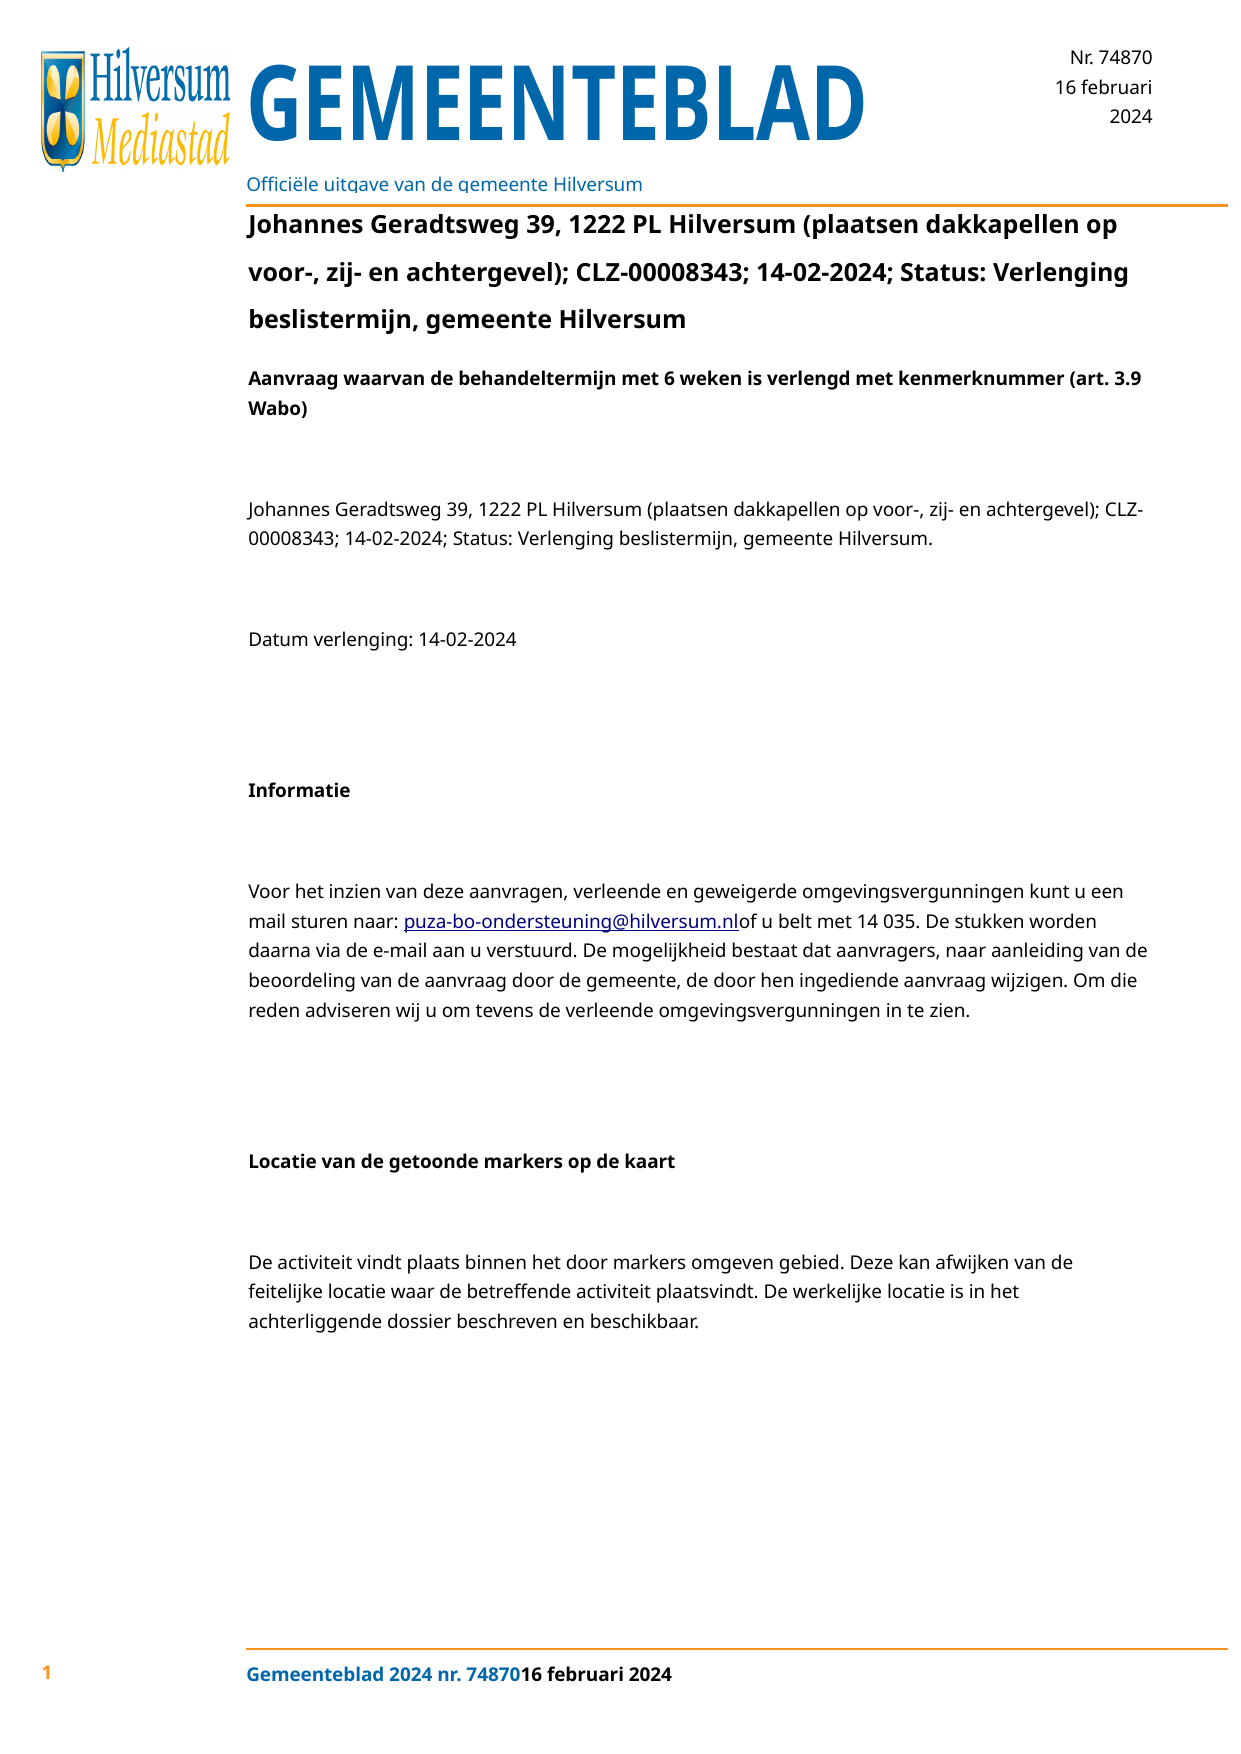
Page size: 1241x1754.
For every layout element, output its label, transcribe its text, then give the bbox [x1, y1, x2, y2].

text Johannes Geradtsweg 39, 1222 PL Hilversum (plaatsen dakkapellen op voor-, zij- en achtergevel); CLZ-00008343; 14-02-2024; Status: Verlenging beslistermijn, gemeente Hilversum [248, 207, 1152, 336]
text Locatie van de getoonde markers op de kaart [248, 1148, 1152, 1174]
text Informatie [248, 778, 1152, 803]
picture [41, 47, 231, 172]
text Voor het inzien van deze aanvragen, verleende en geweigerde omgevingsvergunningen kunt u een mail sturen naar: puza-bo-ondersteuning@hilversum.nlof u belt met 14 035. De stukken worden daarna via de e-mail aan u verstuurd. De mogelijkheid bestaat dat aanvragers, naar aanleiding van de beoordeling van de aanvraag door de gemeente, de door hen ingediende aanvraag wijzigen. Om die reden adviseren wij u om tevens de verleende omgevingsvergunningen in te zien. [248, 878, 1152, 1022]
text Datum verlenging: 14-02-2024 [248, 626, 1152, 652]
text De activiteit vindt plaats binnen het door markers omgeven gebied. Deze kan afwijken van de feitelijke locatie waar de betreffende activiteit plaatsvindt. De werkelijke locatie is in het achterliggende dossier beschreven en beschikbaar. [248, 1249, 1152, 1334]
text Johannes Geradtsweg 39, 1222 PL Hilversum (plaatsen dakkapellen op voor-, zij- en achtergevel); CLZ-00008343; 14-02-2024; Status: Verlenging beslistermijn, gemeente Hilversum. [248, 496, 1152, 551]
text Aanvraag waarvan de behandeltermijn met 6 weken is verlengd met kenmerknummer (art. 3.9 Wabo) [248, 366, 1152, 421]
